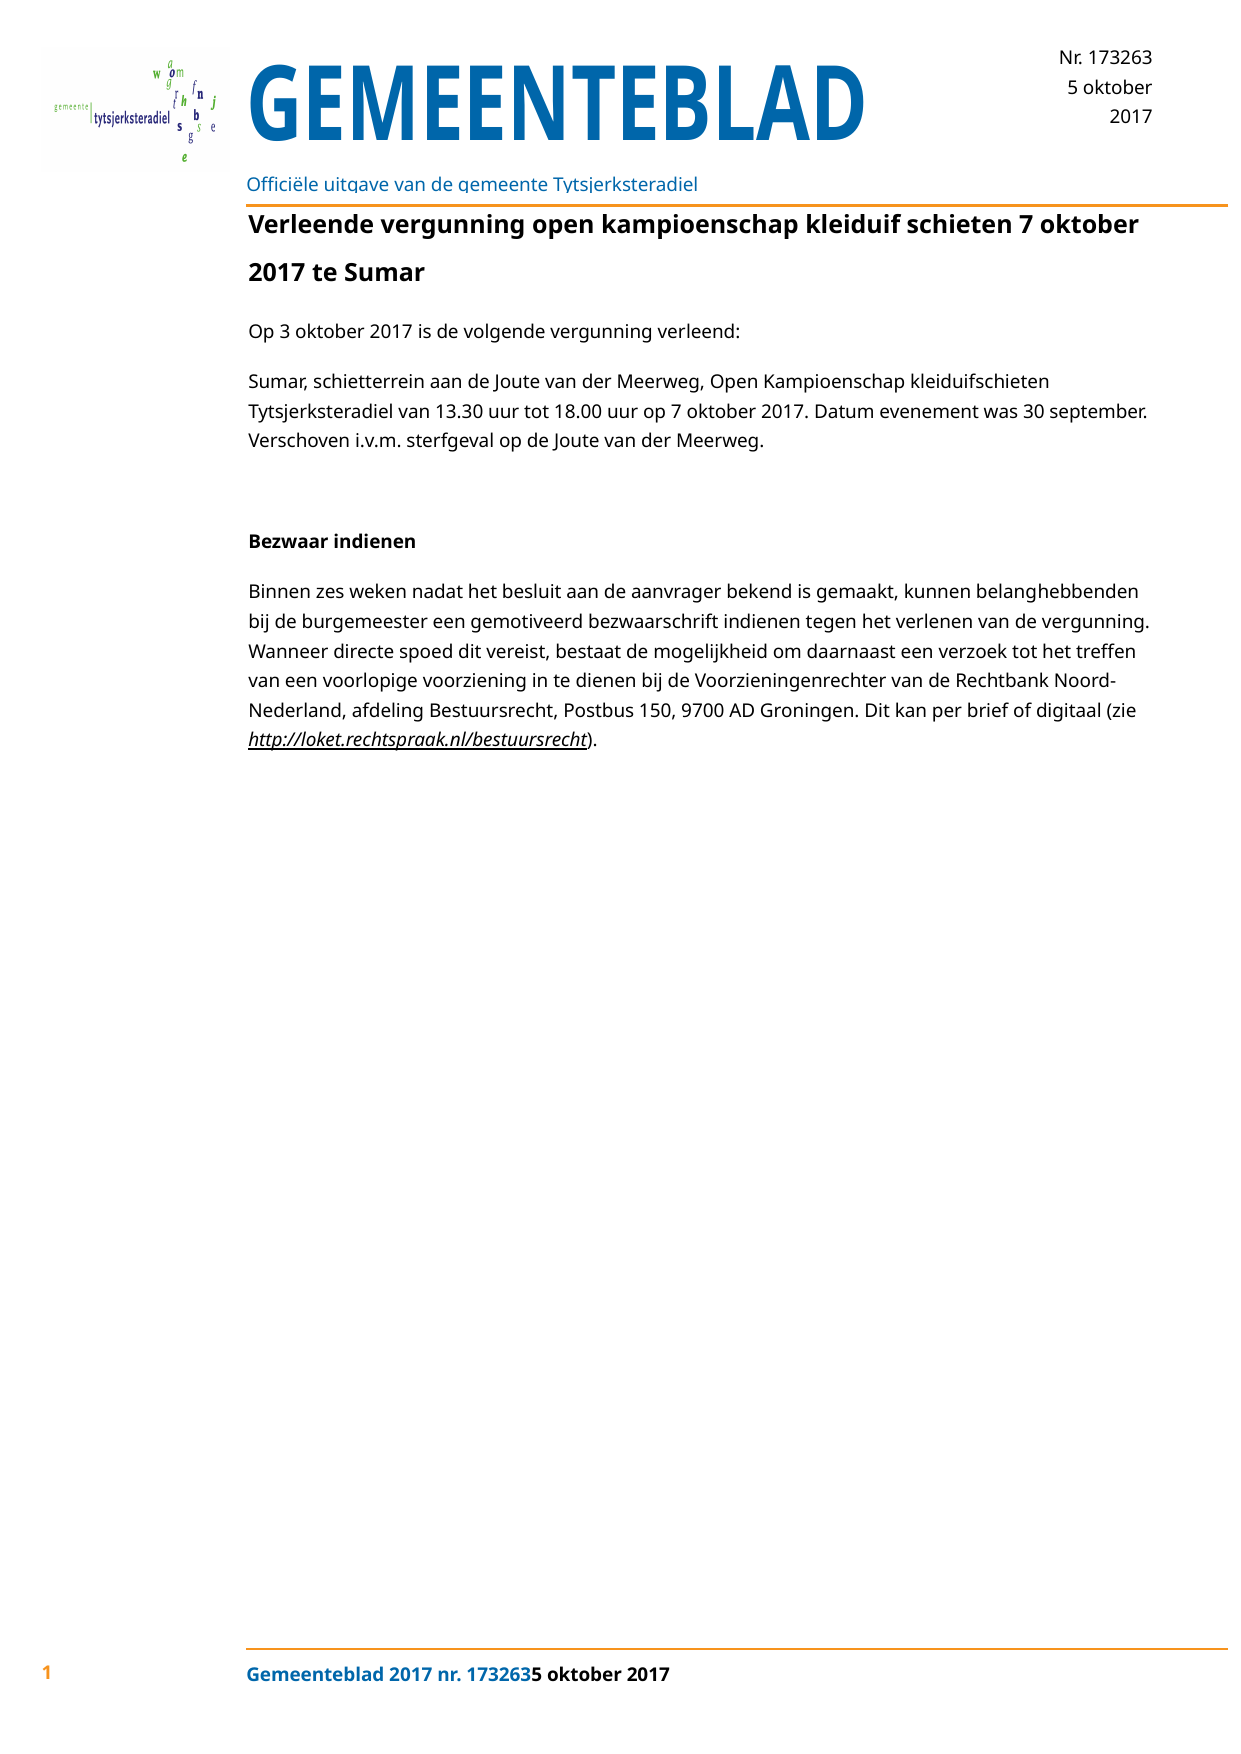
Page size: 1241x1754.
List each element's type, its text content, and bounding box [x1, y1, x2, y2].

text Binnen zes weken nadat het besluit aan de aanvrager bekend is gemaakt, kunnen belang­hebbenden bij de burgemeester een gemotiveerd bezwaarschrift indienen tegen het verlenen van de ver­gunning. Wanneer directe spoed dit vereist, bestaat de mogelijkheid om daarnaast een verzoek tot het treffen van een voorlopige voorziening in te dienen bij de Voorzieningenrechter van de Rechtbank Noord-Nederland, afdeling Bestuursrecht, Postbus 150, 9700 AD Groningen. Dit kan per brief of digitaal (zie http://loket.rechtspraak.nl/bestuursrecht). [248, 579, 1152, 752]
picture [41, 47, 231, 172]
text Bezwaar indienen [248, 528, 1152, 554]
text Verleende vergunning open kampioenschap kleiduif schieten 7 oktober 2017 te Sumar [248, 207, 1152, 288]
text Sumar, schietterrein aan de Joute van der Meerweg, Open Kampioenschap kleiduif­schieten Tytsjerksteradiel van 13.30 uur tot 18.00 uur op 7 oktober 2017. Datum evenement was 30 september. Verschoven i.v.m. sterfgeval op de Joute van der Meerweg. [248, 368, 1152, 453]
text Op 3 oktober 2017 is de volgende vergunning ver­leend: [248, 318, 1152, 344]
